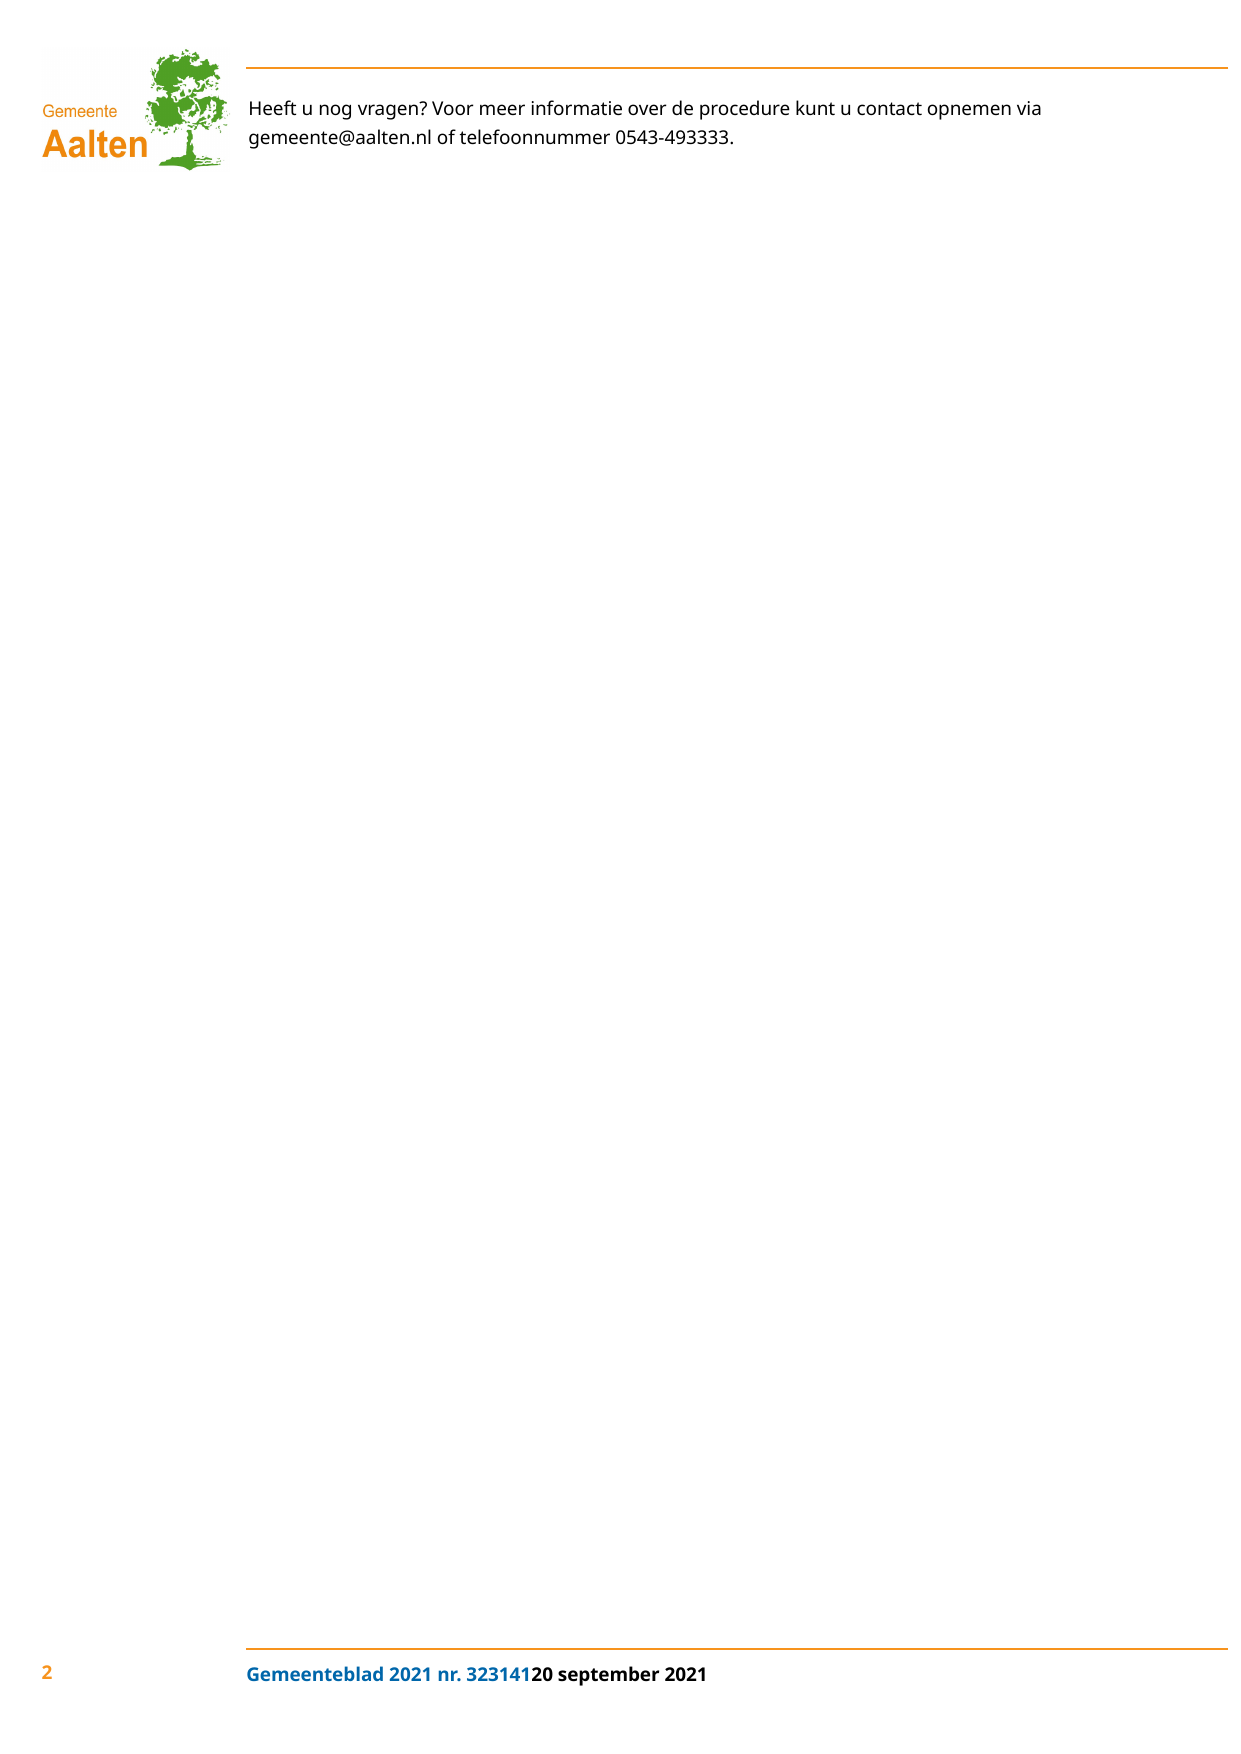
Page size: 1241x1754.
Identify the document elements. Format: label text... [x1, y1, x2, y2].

text Heeft u nog vragen? Voor meer informatie over de procedure kunt u contact opnemen via gemeente@aalten.nl of telefoonnummer 0543-493333. [248, 95, 1152, 150]
picture [41, 47, 231, 172]
